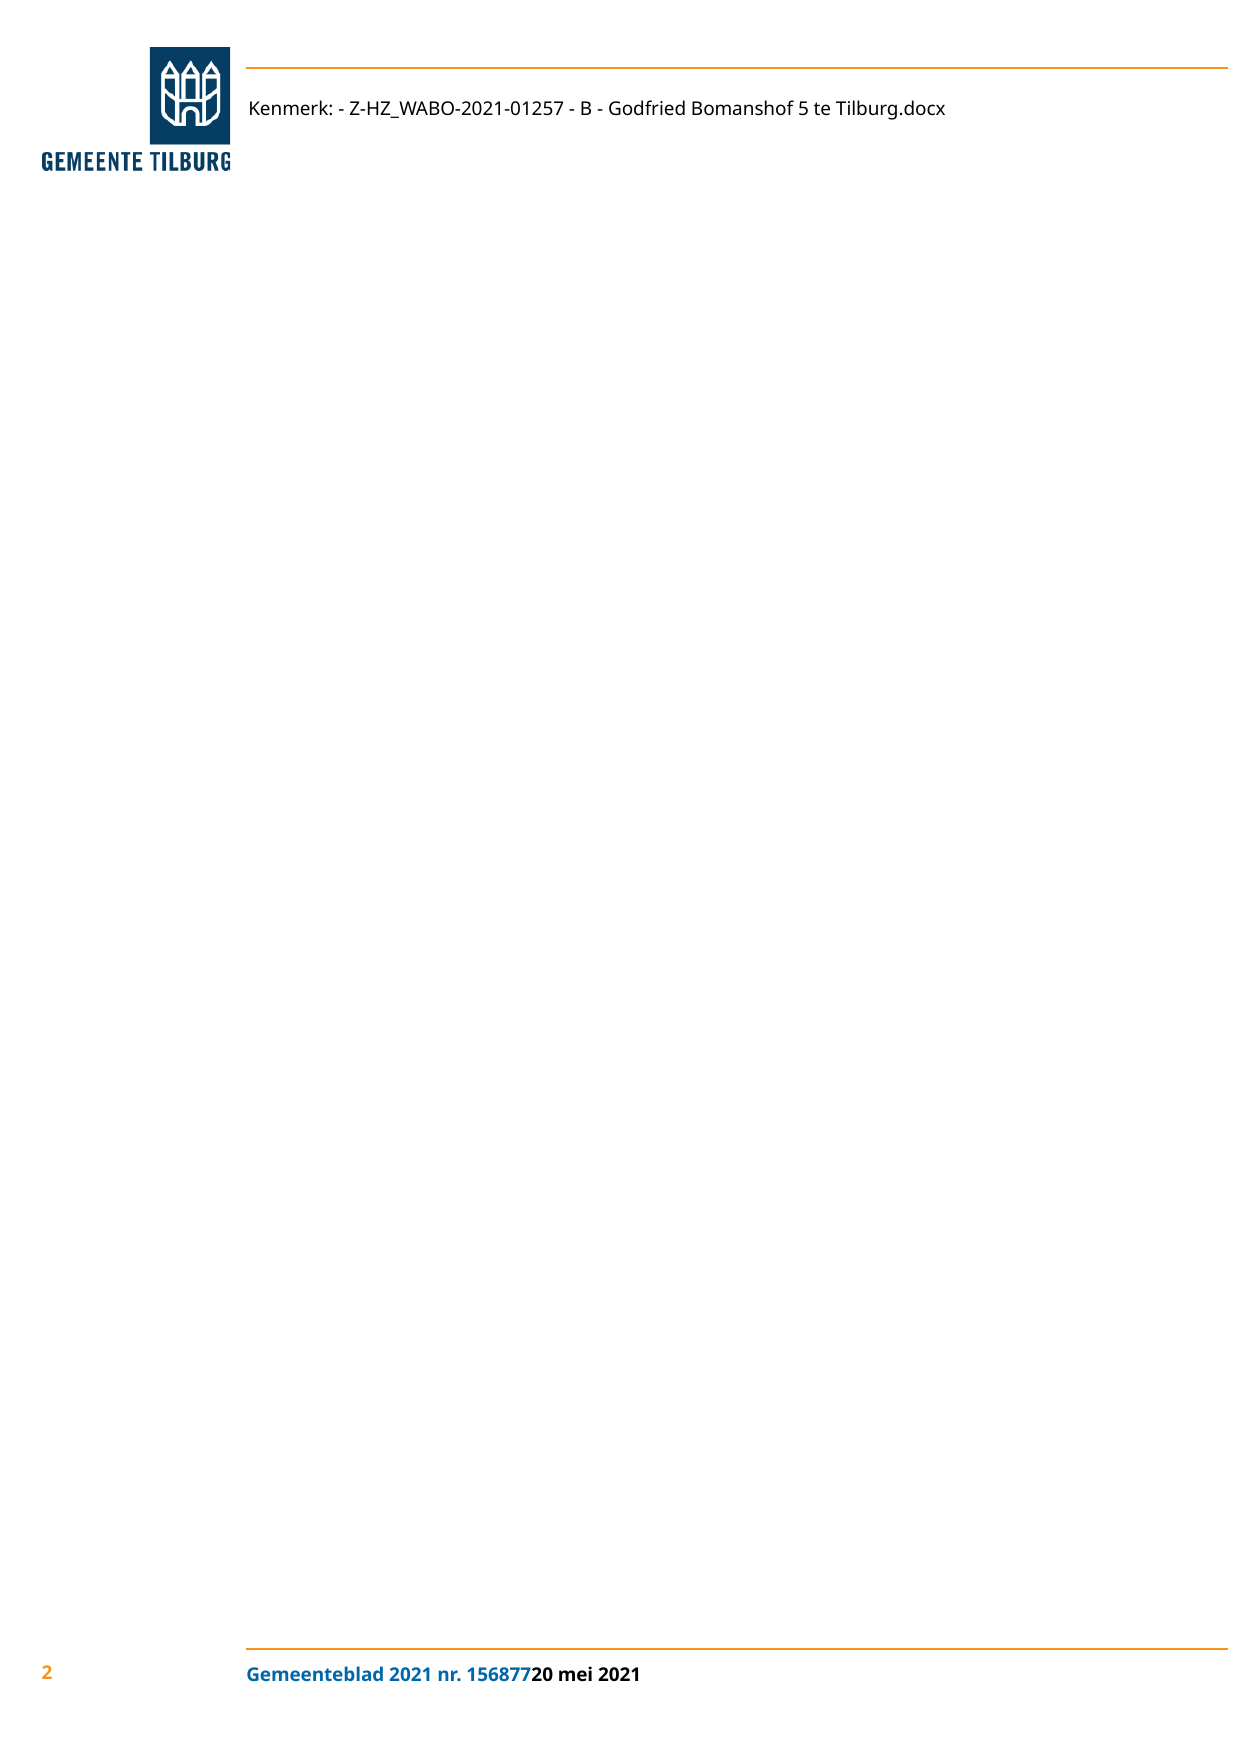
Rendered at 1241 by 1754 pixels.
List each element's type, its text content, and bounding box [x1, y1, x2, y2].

picture [41, 47, 231, 172]
text Kenmerk: - Z-HZ_WABO-2021-01257 - B - Godfried Bomanshof 5 te Tilburg.docx [248, 95, 1152, 121]
